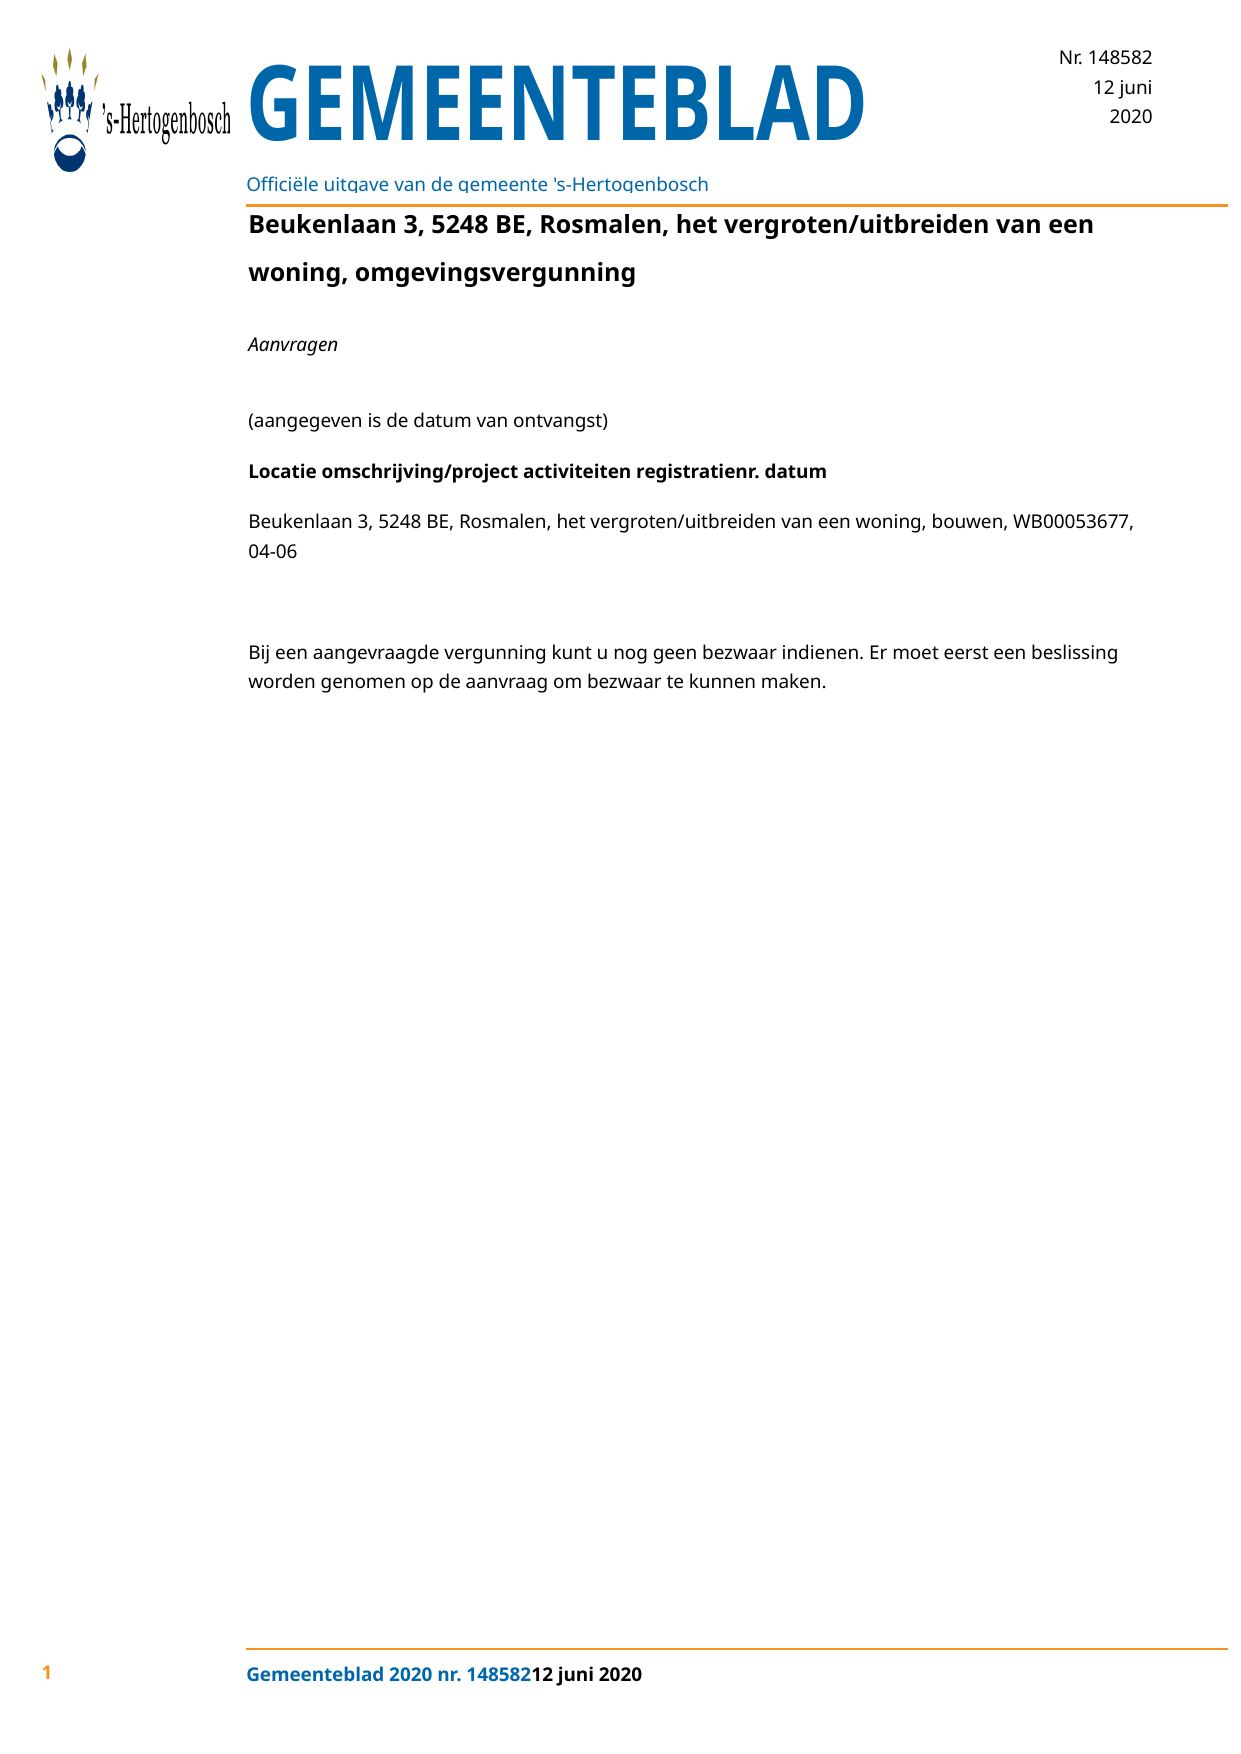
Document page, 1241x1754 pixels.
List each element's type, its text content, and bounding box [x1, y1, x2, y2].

picture [41, 47, 231, 172]
text Locatie omschrijving/project activiteiten registratienr. datum [248, 458, 1152, 484]
text Aanvragen [248, 331, 1152, 357]
text (aangegeven is de datum van ontvangst) [248, 408, 1152, 433]
text Beukenlaan 3, 5248 BE, Rosmalen, het vergroten/uitbreiden van een woning, bouwen, WB00053677, 04-06 [248, 508, 1152, 564]
text Bij een aangevraagde vergunning kunt u nog geen bezwaar indienen. Er moet eerst een beslissing worden genomen op de aanvraag om bezwaar te kunnen maken. [248, 639, 1152, 694]
text Beukenlaan 3, 5248 BE, Rosmalen, het vergroten/uitbreiden van een woning, omgevingsvergunning [248, 207, 1152, 288]
